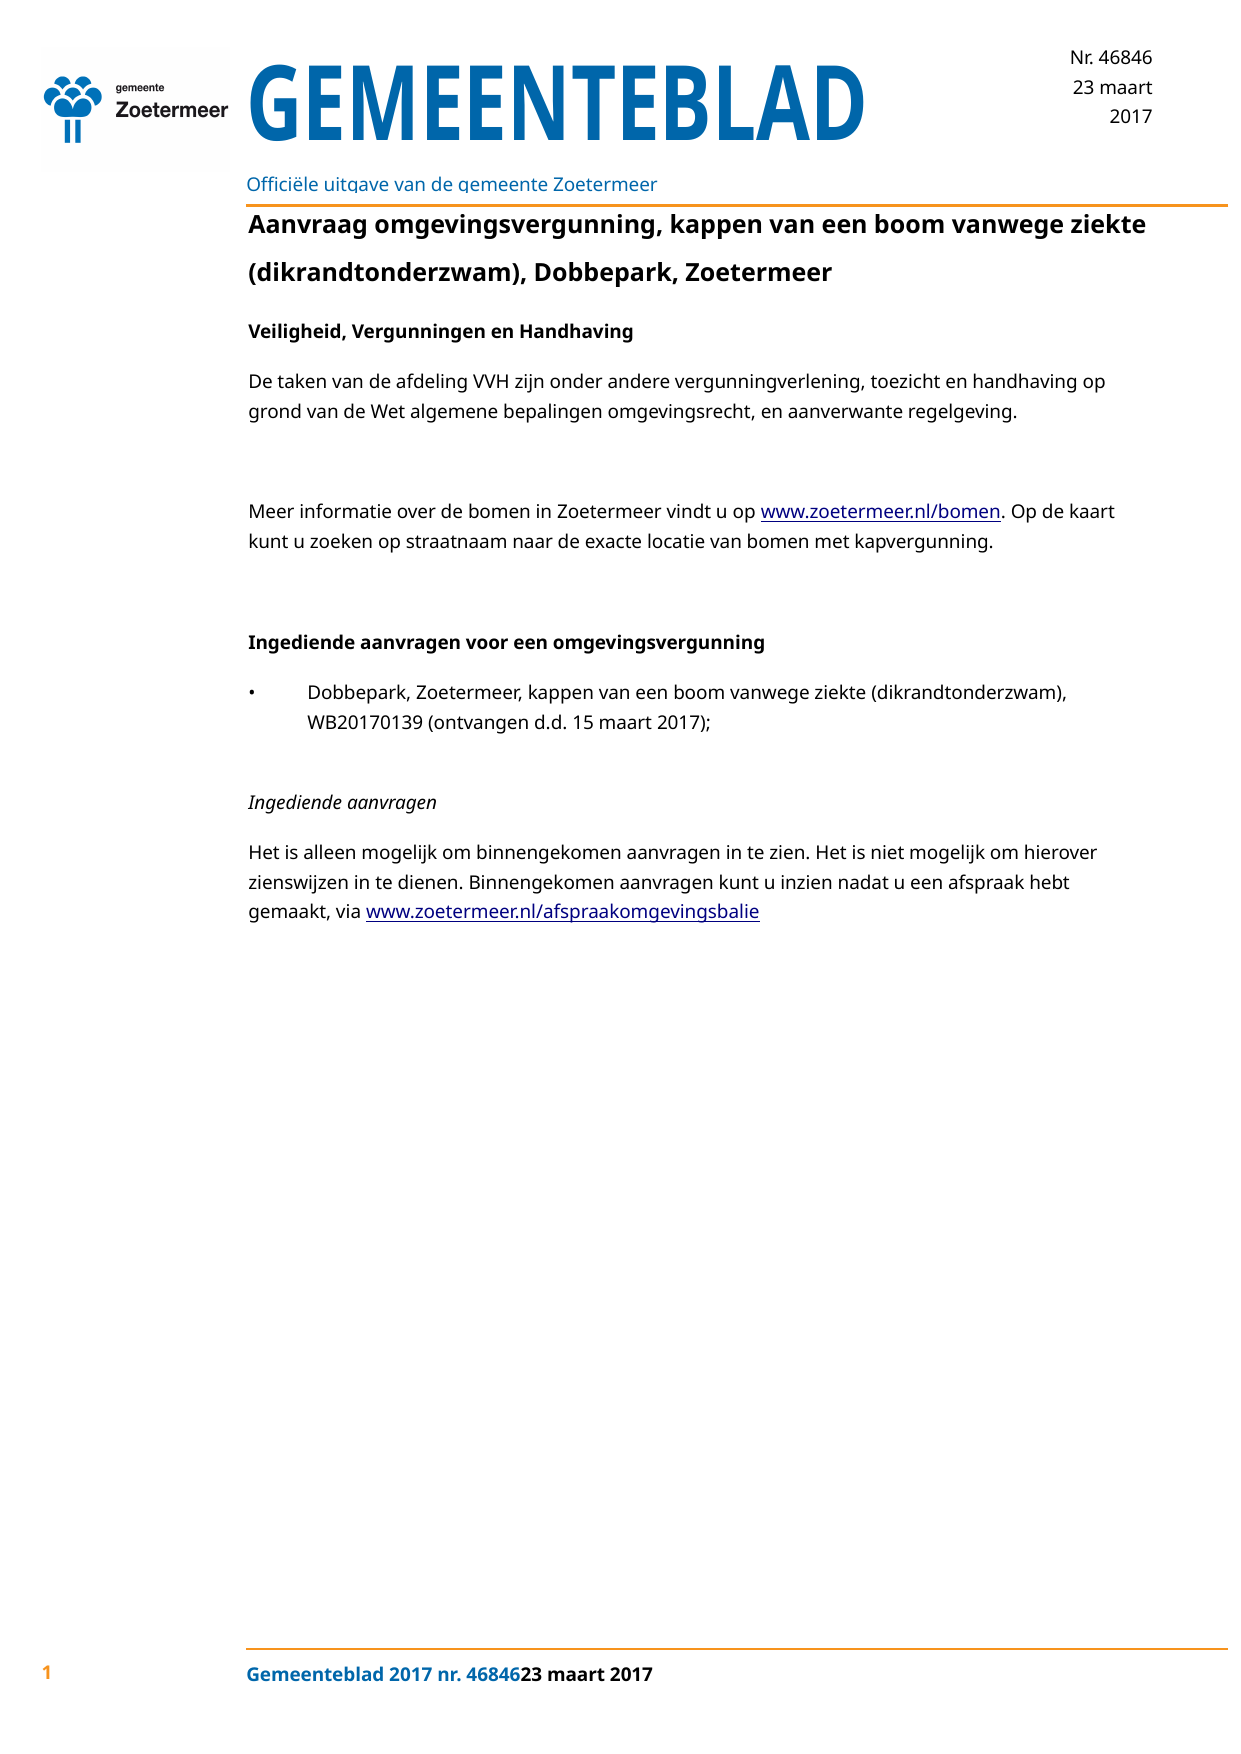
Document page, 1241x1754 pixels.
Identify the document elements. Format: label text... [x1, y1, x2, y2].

text Ingediende aanvragen voor een omgevingsvergunning [248, 629, 1152, 655]
text De taken van de afdeling VVH zijn onder andere vergunningverlening, toezicht en handhaving op grond van de Wet algemene bepalingen omgevingsrecht, en aanverwante regelgeving. [248, 368, 1152, 424]
text Ingediende aanvragen [248, 789, 1152, 815]
text Het is alleen mogelijk om binnengekomen aanvragen in te zien. Het is niet mogelijk om hierover zienswijzen in te dienen. Binnengekomen aanvragen kunt u inzien nadat u een afspraak hebt gemaakt, via www.zoetermeer.nl/afspraakomgevingsbalie [248, 839, 1152, 924]
text Meer informatie over de bomen in Zoetermeer vindt u op www.zoetermeer.nl/bomen. Op de kaart kunt u zoeken op straatnaam naar de exacte locatie van bomen met kapvergunning. [248, 499, 1152, 554]
list Dobbepark, Zoetermeer, kappen van een boom vanwege ziekte (dikrandtonderzwam), WB20170139 (ontvangen d.d. 15 maart 2017); [248, 679, 1152, 735]
picture [41, 47, 231, 172]
text Aanvraag omgevingsvergunning, kappen van een boom vanwege ziekte (dikrandtonderzwam), Dobbepark, Zoetermeer [248, 207, 1152, 288]
text Veiligheid, Vergunningen en Handhaving [248, 318, 1152, 344]
